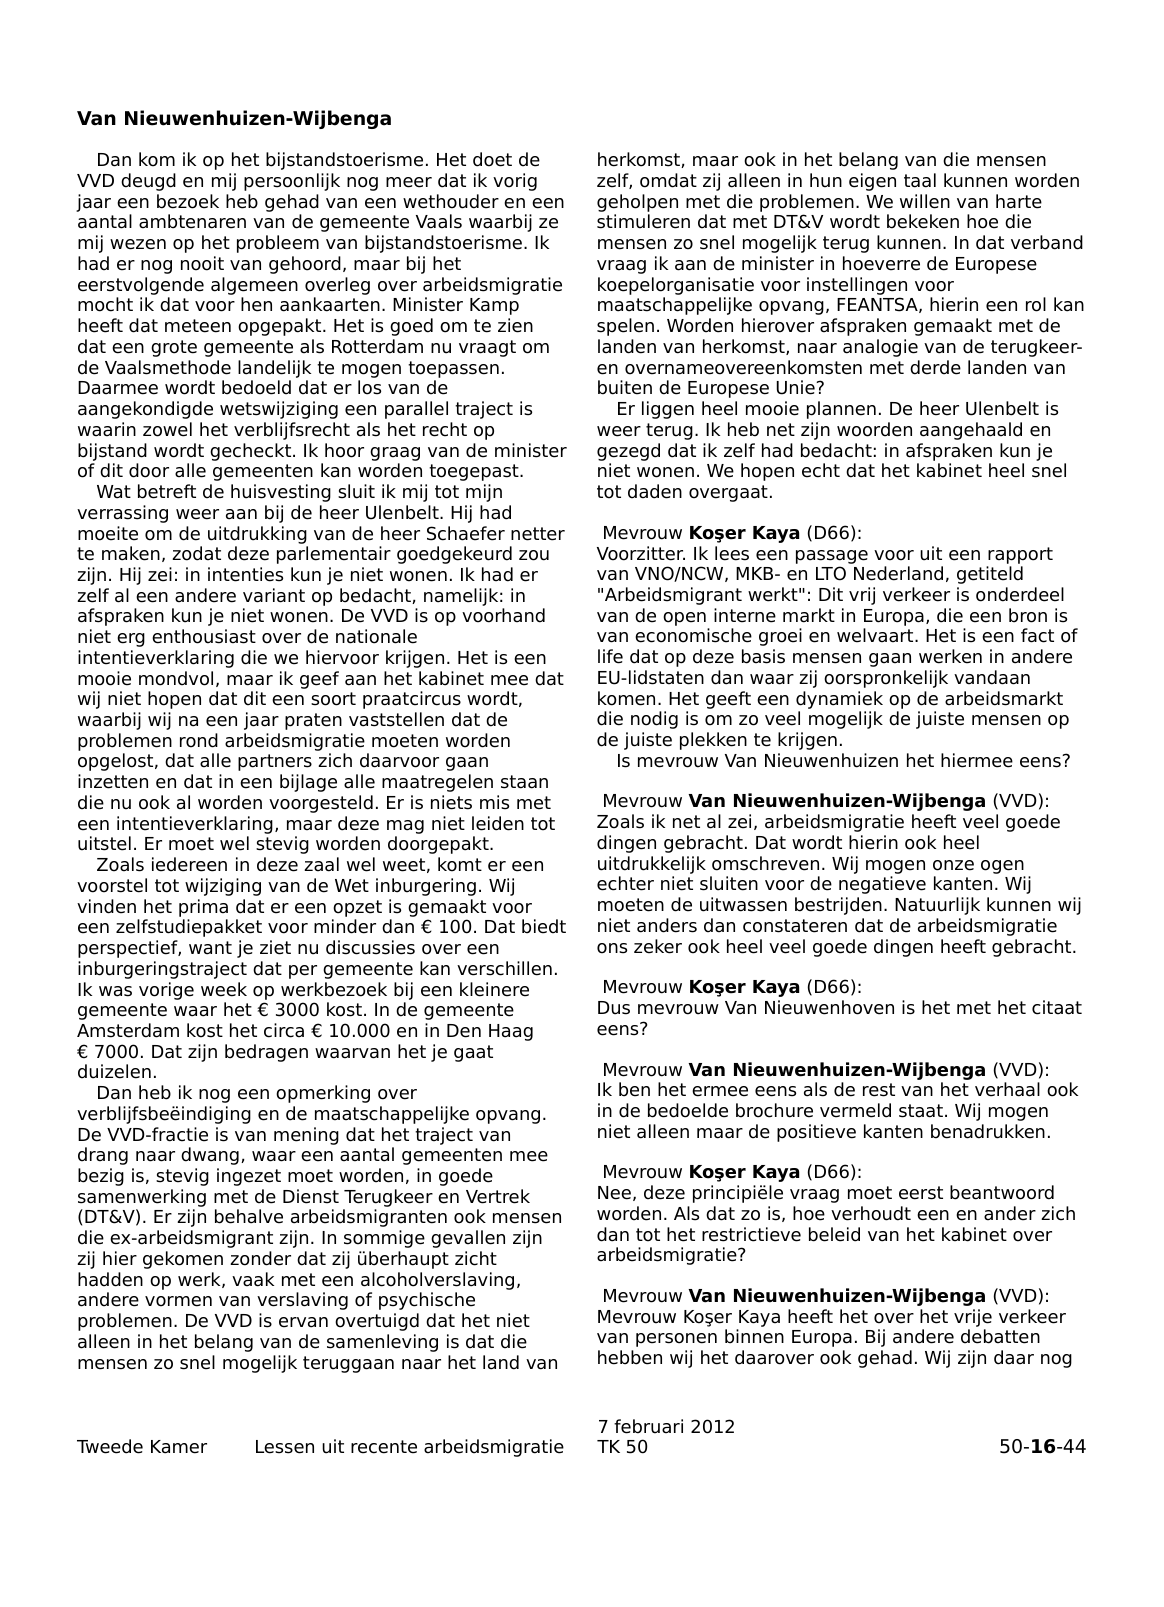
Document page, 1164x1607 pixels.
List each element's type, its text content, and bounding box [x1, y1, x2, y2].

text Ik ben het ermee eens als de rest van het verhaal ook in de bedoelde brochure vermeld staat. Wij mogen niet alleen maar de positieve kanten benadrukken. [596, 1080, 1087, 1142]
text herkomst, maar ook in het belang van die mensen zelf, omdat zij alleen in hun eigen taal kunnen worden geholpen met die problemen. We willen van harte stimuleren dat met DT&V wordt bekeken hoe die mensen zo snel mogelijk terug kunnen. In dat verband vraag ik aan de minister in hoeverre de Europese koepelorganisatie voor instellingen voor maatschappelijke opvang, FEANTSA, hierin een rol kan spelen. Worden hierover afspraken gemaakt met de landen van herkomst, naar analogie van de terugkeer- en overnameovereenkomsten met derde landen van buiten de Europese Unie? [596, 150, 1087, 399]
text Mevrouw Koşer Kaya (D66): [596, 1162, 1087, 1183]
text Mevrouw Van Nieuwenhuizen-Wijbenga (VVD): [596, 791, 1087, 812]
text Dan heb ik nog een opmerking over verblijfsbeëindiging en de maatschappelijke opvang. De VVD-fractie is van mening dat het traject van drang naar dwang, waar een aantal gemeenten mee bezig is, stevig ingezet moet worden, in goede samenwerking met de Dienst Terugkeer en Vertrek (DT&V). Er zijn behalve arbeidsmigranten ook mensen die ex-arbeidsmigrant zijn. In sommige gevallen zijn zij hier gekomen zonder dat zij überhaupt zicht hadden op werk, vaak met een alcoholverslaving, andere vormen van verslaving of psychische problemen. De VVD is ervan overtuigd dat het niet alleen in het belang van de samenleving is dat die mensen zo snel mogelijk teruggaan naar het land van [77, 1083, 567, 1373]
text Mevrouw Van Nieuwenhuizen-Wijbenga (VVD): [596, 1059, 1087, 1080]
text Mevrouw Koşer Kaya heeft het over het vrije verkeer van personen binnen Europa. Bij andere debatten hebben wij het daarover ook gehad. Wij zijn daar nog [596, 1307, 1087, 1369]
text Dus mevrouw Van Nieuwenhoven is het met het citaat eens? [596, 998, 1087, 1039]
text Wat betreft de huisvesting sluit ik mij tot mijn verrassing weer aan bij de heer Ulenbelt. Hij had moeite om de uitdrukking van de heer Schaefer netter te maken, zodat deze parlementair goedgekeurd zou zijn. Hij zei: in intenties kun je niet wonen. Ik had er zelf al een andere variant op bedacht, namelijk: in afspraken kun je niet wonen. De VVD is op voorhand niet erg enthousiast over de nationale intentieverklaring die we hiervoor krijgen. Het is een mooie mondvol, maar ik geef aan het kabinet mee dat wij niet hopen dat dit een soort praatcircus wordt, waarbij wij na een jaar praten vaststellen dat de problemen rond arbeidsmigratie moeten worden opgelost, dat alle partners zich daarvoor gaan inzetten en dat in een bijlage alle maatregelen staan die nu ook al worden voorgesteld. Er is niets mis met een intentieverklaring, maar deze mag niet leiden tot uitstel. Er moet wel stevig worden doorgepakt. [77, 482, 567, 855]
text Mevrouw Koşer Kaya (D66): [596, 523, 1087, 543]
text Mevrouw Koşer Kaya (D66): [596, 977, 1087, 998]
text Zoals iedereen in deze zaal wel weet, komt er een voorstel tot wijziging van de Wet inburgering. Wij vinden het prima dat er een opzet is gemaakt voor een zelfstudiepakket voor minder dan € 100. Dat biedt perspectief, want je ziet nu discussies over een inburgeringstraject dat per gemeente kan verschillen. Ik was vorige week op werkbezoek bij een kleinere gemeente waar het € 3000 kost. In de gemeente Amsterdam kost het circa € 10.000 en in Den Haag € 7000. Dat zijn bedragen waarvan het je gaat duizelen. [77, 855, 567, 1083]
text Nee, deze principiële vraag moet eerst beantwoord worden. Als dat zo is, hoe verhoudt een en ander zich dan tot het restrictieve beleid van het kabinet over arbeidsmigratie? [596, 1183, 1087, 1266]
text Mevrouw Van Nieuwenhuizen-Wijbenga (VVD): [596, 1286, 1087, 1307]
text Voorzitter. Ik lees een passage voor uit een rapport van VNO/NCW, MKB- en LTO Nederland, getiteld "Arbeidsmigrant werkt": Dit vrij verkeer is onderdeel van de open interne markt in Europa, die een bron is van economische groei en welvaart. Het is een fact of life dat op deze basis mensen gaan werken in andere EU-lidstaten dan waar zij oorspronkelijk vandaan komen. Het geeft een dynamiek op de arbeidsmarkt die nodig is om zo veel mogelijk de juiste mensen op de juiste plekken te krijgen. [596, 543, 1087, 751]
text Dan kom ik op het bijstandstoerisme. Het doet de VVD deugd en mij persoonlijk nog meer dat ik vorig jaar een bezoek heb gehad van een wethouder en een aantal ambtenaren van de gemeente Vaals waarbij ze mij wezen op het probleem van bijstandstoerisme. Ik had er nog nooit van gehoord, maar bij het eerstvolgende algemeen overleg over arbeidsmigratie mocht ik dat voor hen aankaarten. Minister Kamp heeft dat meteen opgepakt. Het is goed om te zien dat een grote gemeente als Rotterdam nu vraagt om de Vaalsmethode landelijk te mogen toepassen. Daarmee wordt bedoeld dat er los van de aangekondigde wetswijziging een parallel traject is waarin zowel het verblijfsrecht als het recht op bijstand wordt gecheckt. Ik hoor graag van de minister of dit door alle gemeenten kan worden toegepast. [77, 150, 567, 482]
text Er liggen heel mooie plannen. De heer Ulenbelt is weer terug. Ik heb net zijn woorden aangehaald en gezegd dat ik zelf had bedacht: in afspraken kun je niet wonen. We hopen echt dat het kabinet heel snel tot daden overgaat. [596, 399, 1087, 503]
text Is mevrouw Van Nieuwenhuizen het hiermee eens? [596, 751, 1087, 771]
text Zoals ik net al zei, arbeidsmigratie heeft veel goede dingen gebracht. Dat wordt hierin ook heel uitdrukkelijk omschreven. Wij mogen onze ogen echter niet sluiten voor de negatieve kanten. Wij moeten de uitwassen bestrijden. Natuurlijk kunnen wij niet anders dan constateren dat de arbeidsmigratie ons zeker ook heel veel goede dingen heeft gebracht. [596, 812, 1087, 957]
